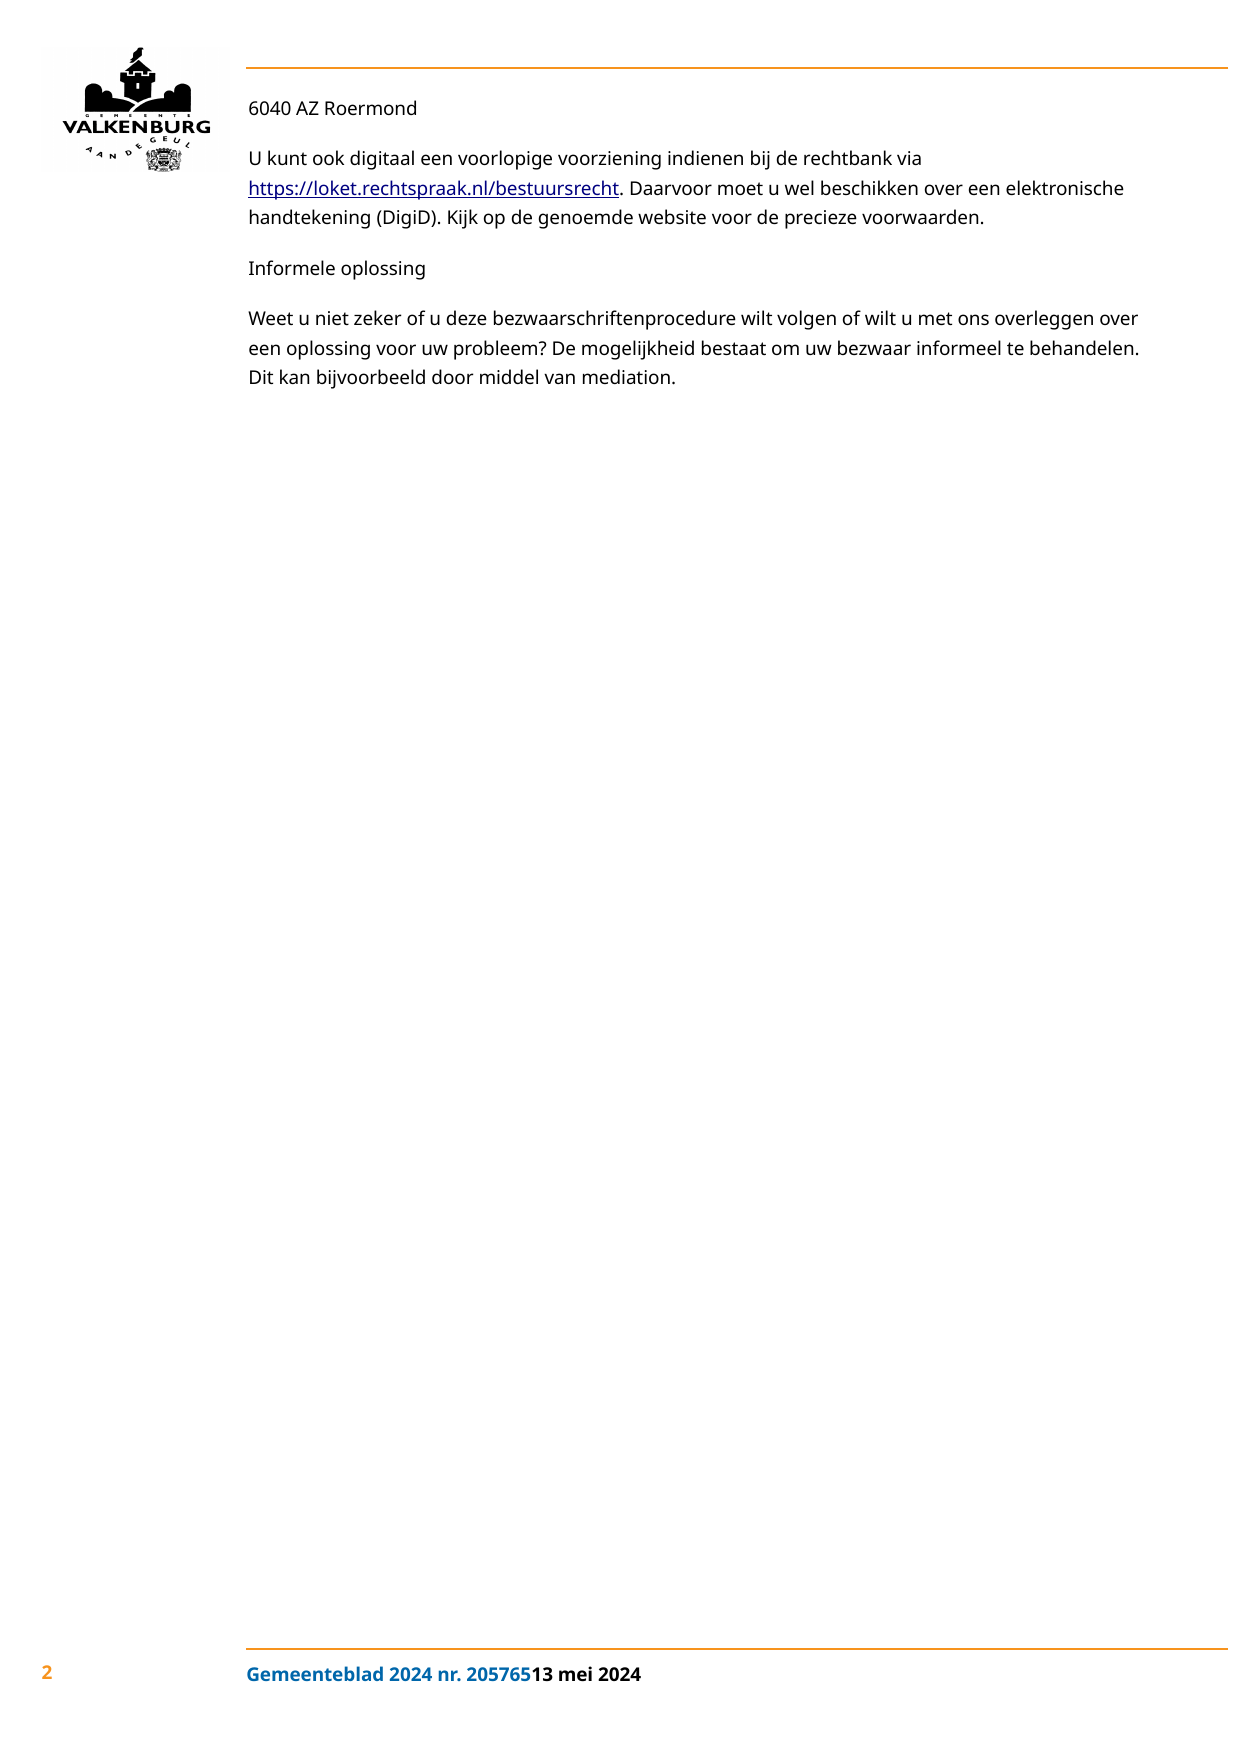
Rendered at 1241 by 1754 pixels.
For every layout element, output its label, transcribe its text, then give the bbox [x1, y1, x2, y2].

text Weet u niet zeker of u deze bezwaarschriftenprocedure wilt volgen of wilt u met ons overleggen over een oplossing voor uw probleem? De mogelijkheid bestaat om uw bezwaar informeel te behandelen. Dit kan bijvoorbeeld door middel van mediation. [248, 305, 1152, 390]
picture [41, 47, 231, 172]
text U kunt ook digitaal een voorlopige voorziening indienen bij de rechtbank via https://loket.rechtspraak.nl/bestuursrecht. Daarvoor moet u wel beschikken over een elektronische handtekening (DigiD). Kijk op de genoemde website voor de precieze voorwaarden. [248, 145, 1152, 230]
text 6040 AZ Roermond [248, 95, 1152, 121]
text Informele oplossing [248, 255, 1152, 281]
